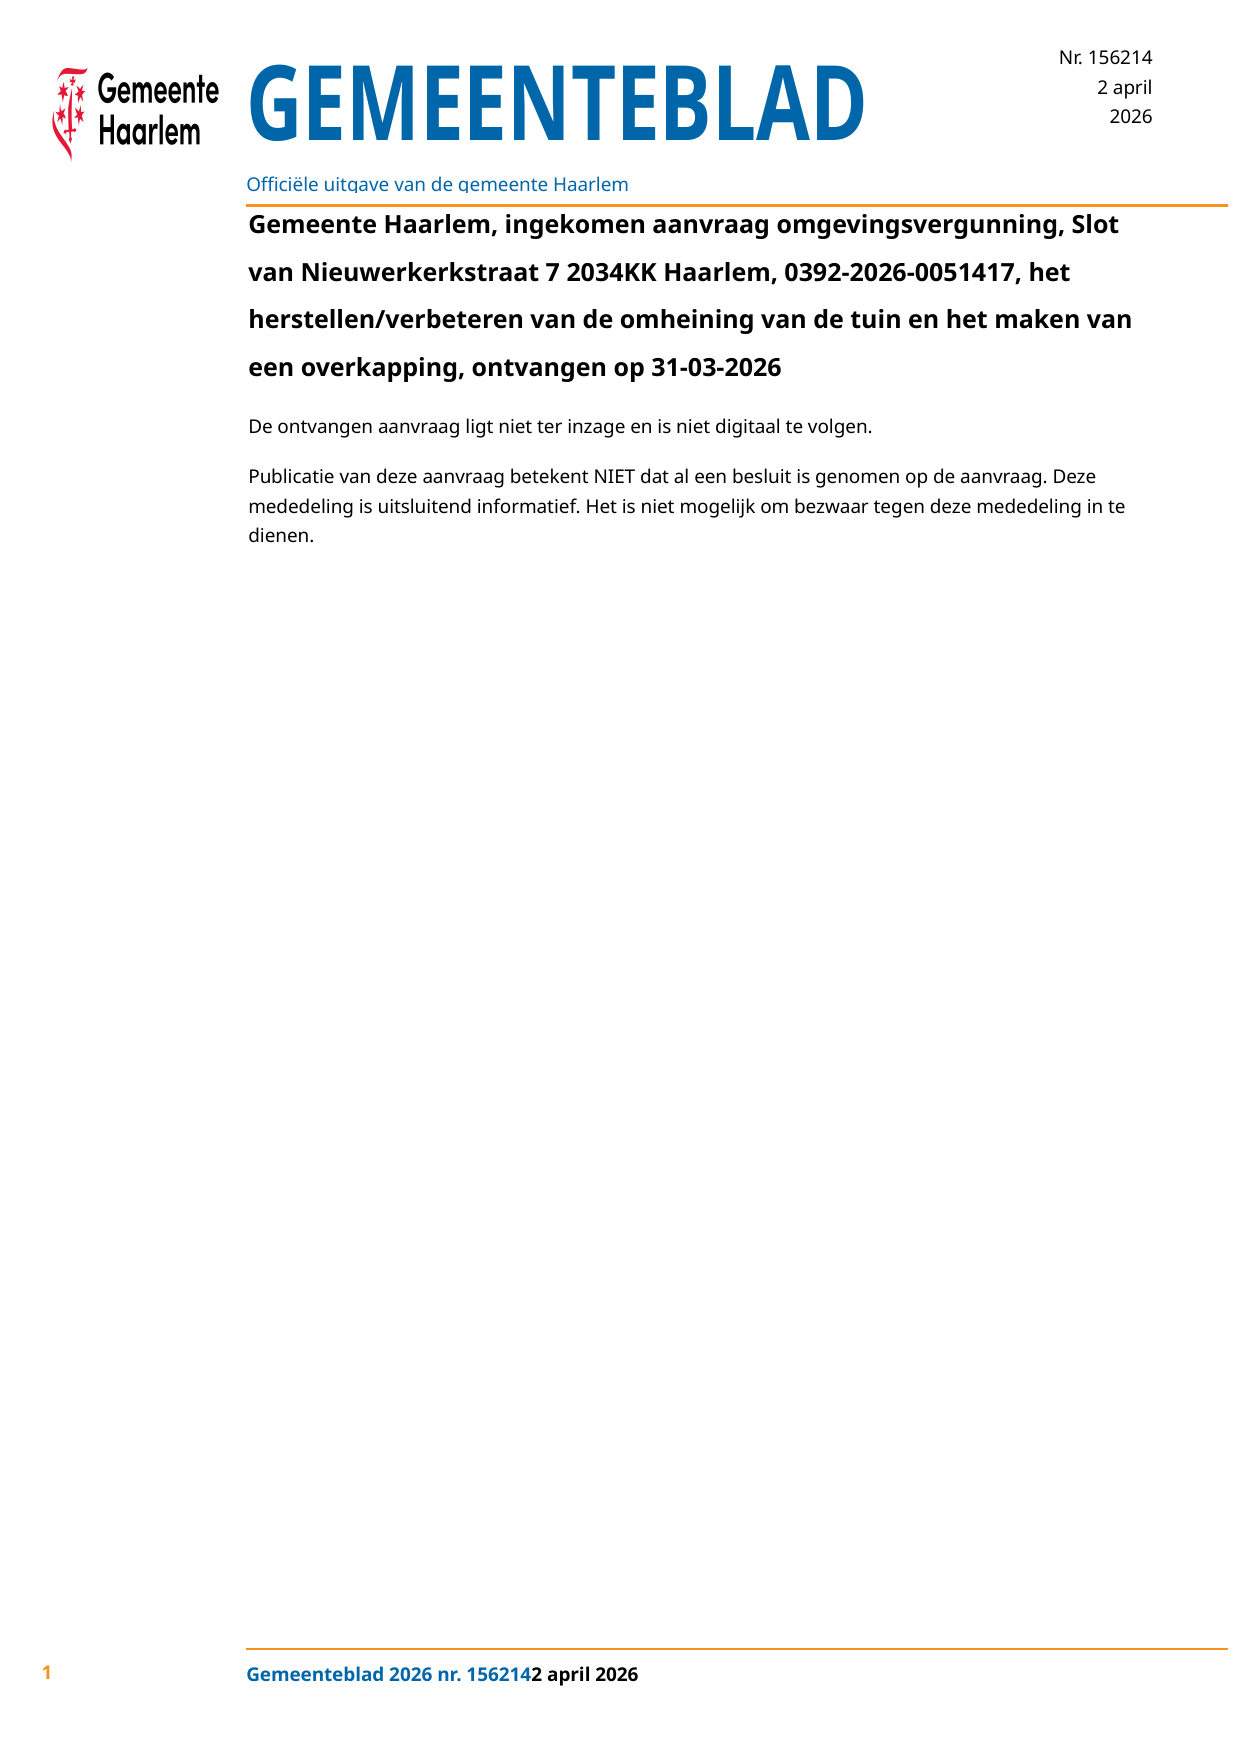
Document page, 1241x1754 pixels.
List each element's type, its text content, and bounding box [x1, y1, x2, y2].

text Publicatie van deze aanvraag betekent NIET dat al een besluit is genomen op de aanvraag. Deze mededeling is uitsluitend informatief. Het is niet mogelijk om bezwaar tegen deze mededeling in te dienen. [248, 463, 1152, 548]
text Gemeente Haarlem, ingekomen aanvraag omgevingsvergunning, Slot van Nieuwerkerkstraat 7 2034KK Haarlem, 0392-2026-0051417, het herstellen/verbeteren van de omheining van de tuin en het maken van een overkapping, ontvangen op 31-03-2026 [248, 207, 1152, 384]
picture [41, 47, 231, 172]
text De ontvangen aanvraag ligt niet ter inzage en is niet digitaal te volgen. [248, 413, 1152, 439]
